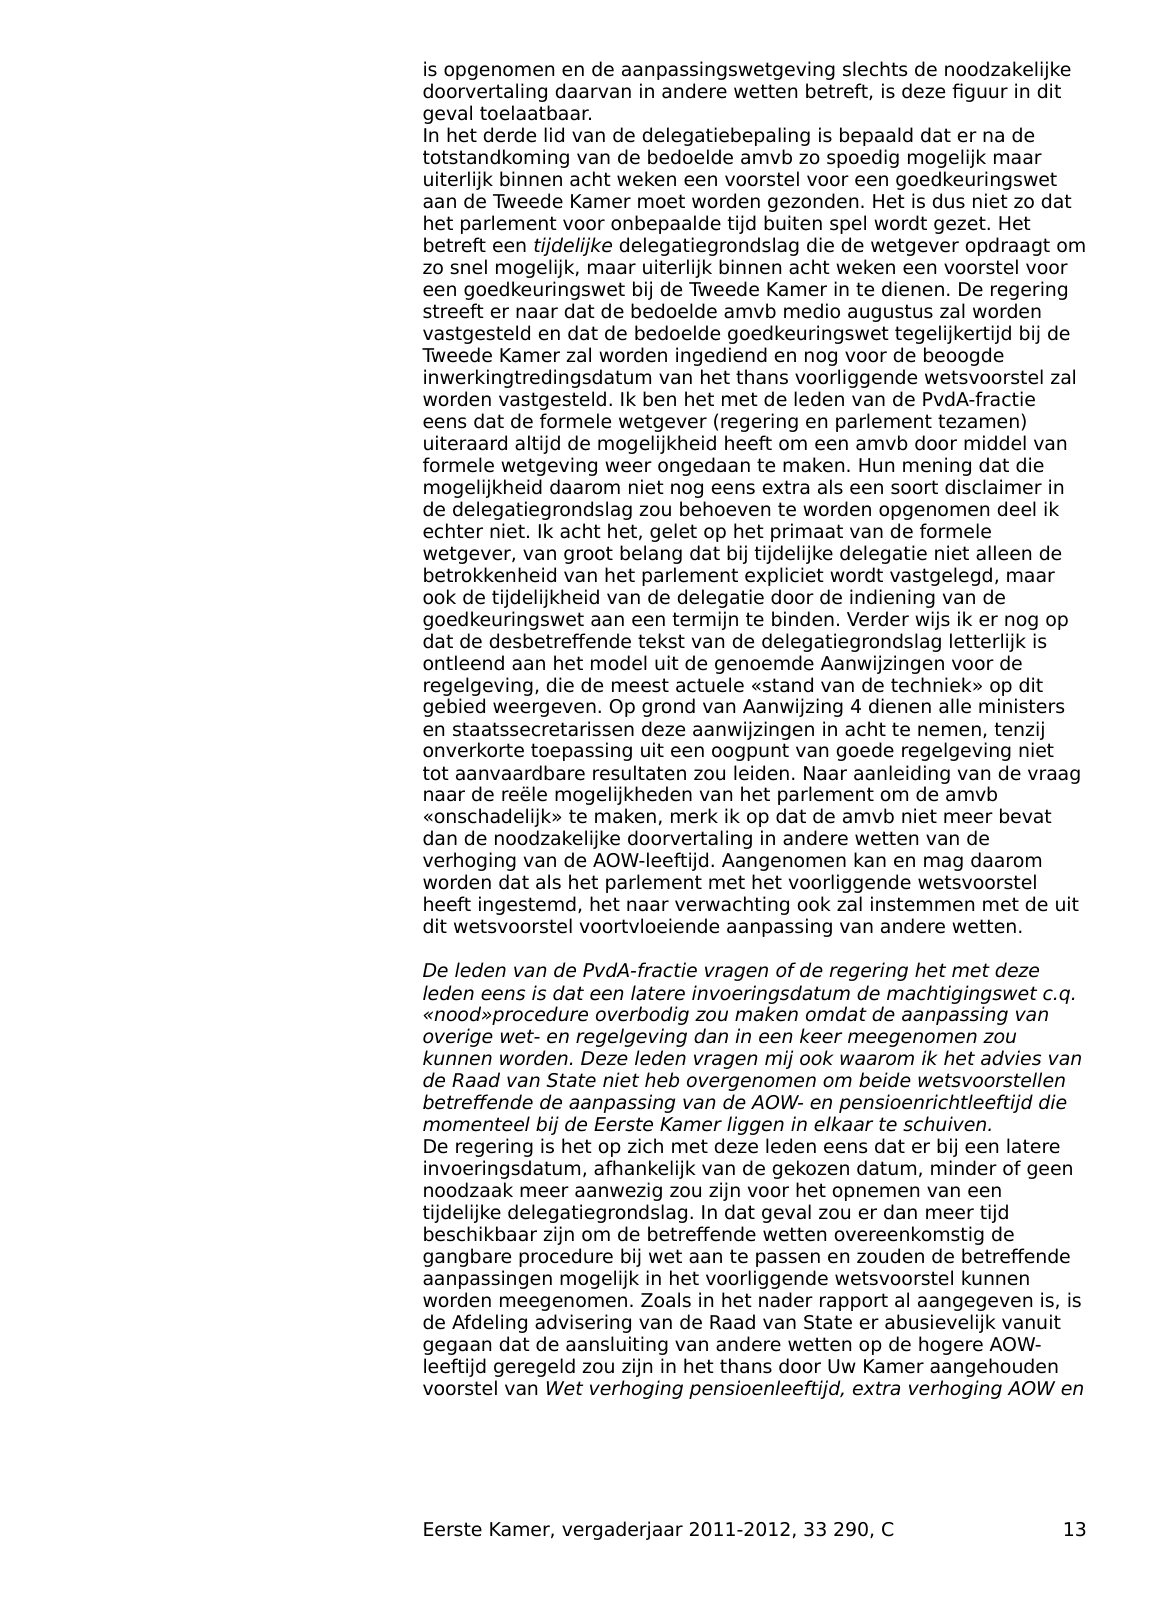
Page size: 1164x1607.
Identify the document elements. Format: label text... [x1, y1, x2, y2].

text is opgenomen en de aanpassingswetgeving slechts de noodzakelijke doorvertaling daarvan in andere wetten betreft, is deze figuur in dit geval toelaatbaar. [422, 59, 1087, 125]
text De leden van de PvdA-fractie vragen of de regering het met deze leden eens is dat een latere invoeringsdatum de machtigingswet c.q. «nood»procedure overbodig zou maken omdat de aanpassing van overige wet- en regelgeving dan in een keer meegenomen zou kunnen worden. Deze leden vragen mij ook waarom ik het advies van de Raad van State niet heb overgenomen om beide wetsvoorstellen betreffende de aanpassing van de AOW- en pensioenrichtleeftijd die momenteel bij de Eerste Kamer liggen in elkaar te schuiven. [422, 960, 1087, 1136]
text De regering is het op zich met deze leden eens dat er bij een latere invoeringsdatum, afhankelijk van de gekozen datum, minder of geen noodzaak meer aanwezig zou zijn voor het opnemen van een tijdelijke delegatiegrondslag. In dat geval zou er dan meer tijd beschikbaar zijn om de betreffende wetten overeenkomstig de gangbare procedure bij wet aan te passen en zouden de betreffende aanpassingen mogelijk in het voorliggende wetsvoorstel kunnen worden meegenomen. Zoals in het nader rapport al aangegeven is, is de Afdeling advisering van de Raad van State er abusievelijk vanuit gegaan dat de aansluiting van andere wetten op de hogere AOW-leeftijd geregeld zou zijn in het thans door Uw Kamer aangehouden voorstel van Wet verhoging pensioenleeftijd, extra verhoging AOW en [422, 1136, 1087, 1400]
text In het derde lid van de delegatiebepaling is bepaald dat er na de totstandkoming van de bedoelde amvb zo spoedig mogelijk maar uiterlijk binnen acht weken een voorstel voor een goedkeuringswet aan de Tweede Kamer moet worden gezonden. Het is dus niet zo dat het parlement voor onbepaalde tijd buiten spel wordt gezet. Het betreft een tijdelijke delegatiegrondslag die de wetgever opdraagt om zo snel mogelijk, maar uiterlijk binnen acht weken een voorstel voor een goedkeuringswet bij de Tweede Kamer in te dienen. De regering streeft er naar dat de bedoelde amvb medio augustus zal worden vastgesteld en dat de bedoelde goedkeuringswet tegelijkertijd bij de Tweede Kamer zal worden ingediend en nog voor de beoogde inwerkingtredingsdatum van het thans voorliggende wetsvoorstel zal worden vastgesteld. Ik ben het met de leden van de PvdA-fractie eens dat de formele wetgever (regering en parlement tezamen) uiteraard altijd de mogelijkheid heeft om een amvb door middel van formele wetgeving weer ongedaan te maken. Hun mening dat die mogelijkheid daarom niet nog eens extra als een soort disclaimer in de delegatiegrondslag zou behoeven te worden opgenomen deel ik echter niet. Ik acht het, gelet op het primaat van de formele wetgever, van groot belang dat bij tijdelijke delegatie niet alleen de betrokkenheid van het parlement expliciet wordt vastgelegd, maar ook de tijdelijkheid van de delegatie door de indiening van de goedkeuringswet aan een termijn te binden. Verder wijs ik er nog op dat de desbetreffende tekst van de delegatiegrondslag letterlijk is ontleend aan het model uit de genoemde Aanwijzingen voor de regelgeving, die de meest actuele «stand van de techniek» op dit gebied weergeven. Op grond van Aanwijzing 4 dienen alle ministers en staatssecretarissen deze aanwijzingen in acht te nemen, tenzij onverkorte toepassing uit een oogpunt van goede regelgeving niet tot aanvaardbare resultaten zou leiden. Naar aanleiding van de vraag naar de reële mogelijkheden van het parlement om de amvb «onschadelijk» te maken, merk ik op dat de amvb niet meer bevat dan de noodzakelijke doorvertaling in andere wetten van de verhoging van de AOW-leeftijd. Aangenomen kan en mag daarom worden dat als het parlement met het voorliggende wetsvoorstel heeft ingestemd, het naar verwachting ook zal instemmen met de uit dit wetsvoorstel voortvloeiende aanpassing van andere wetten. [422, 125, 1087, 938]
